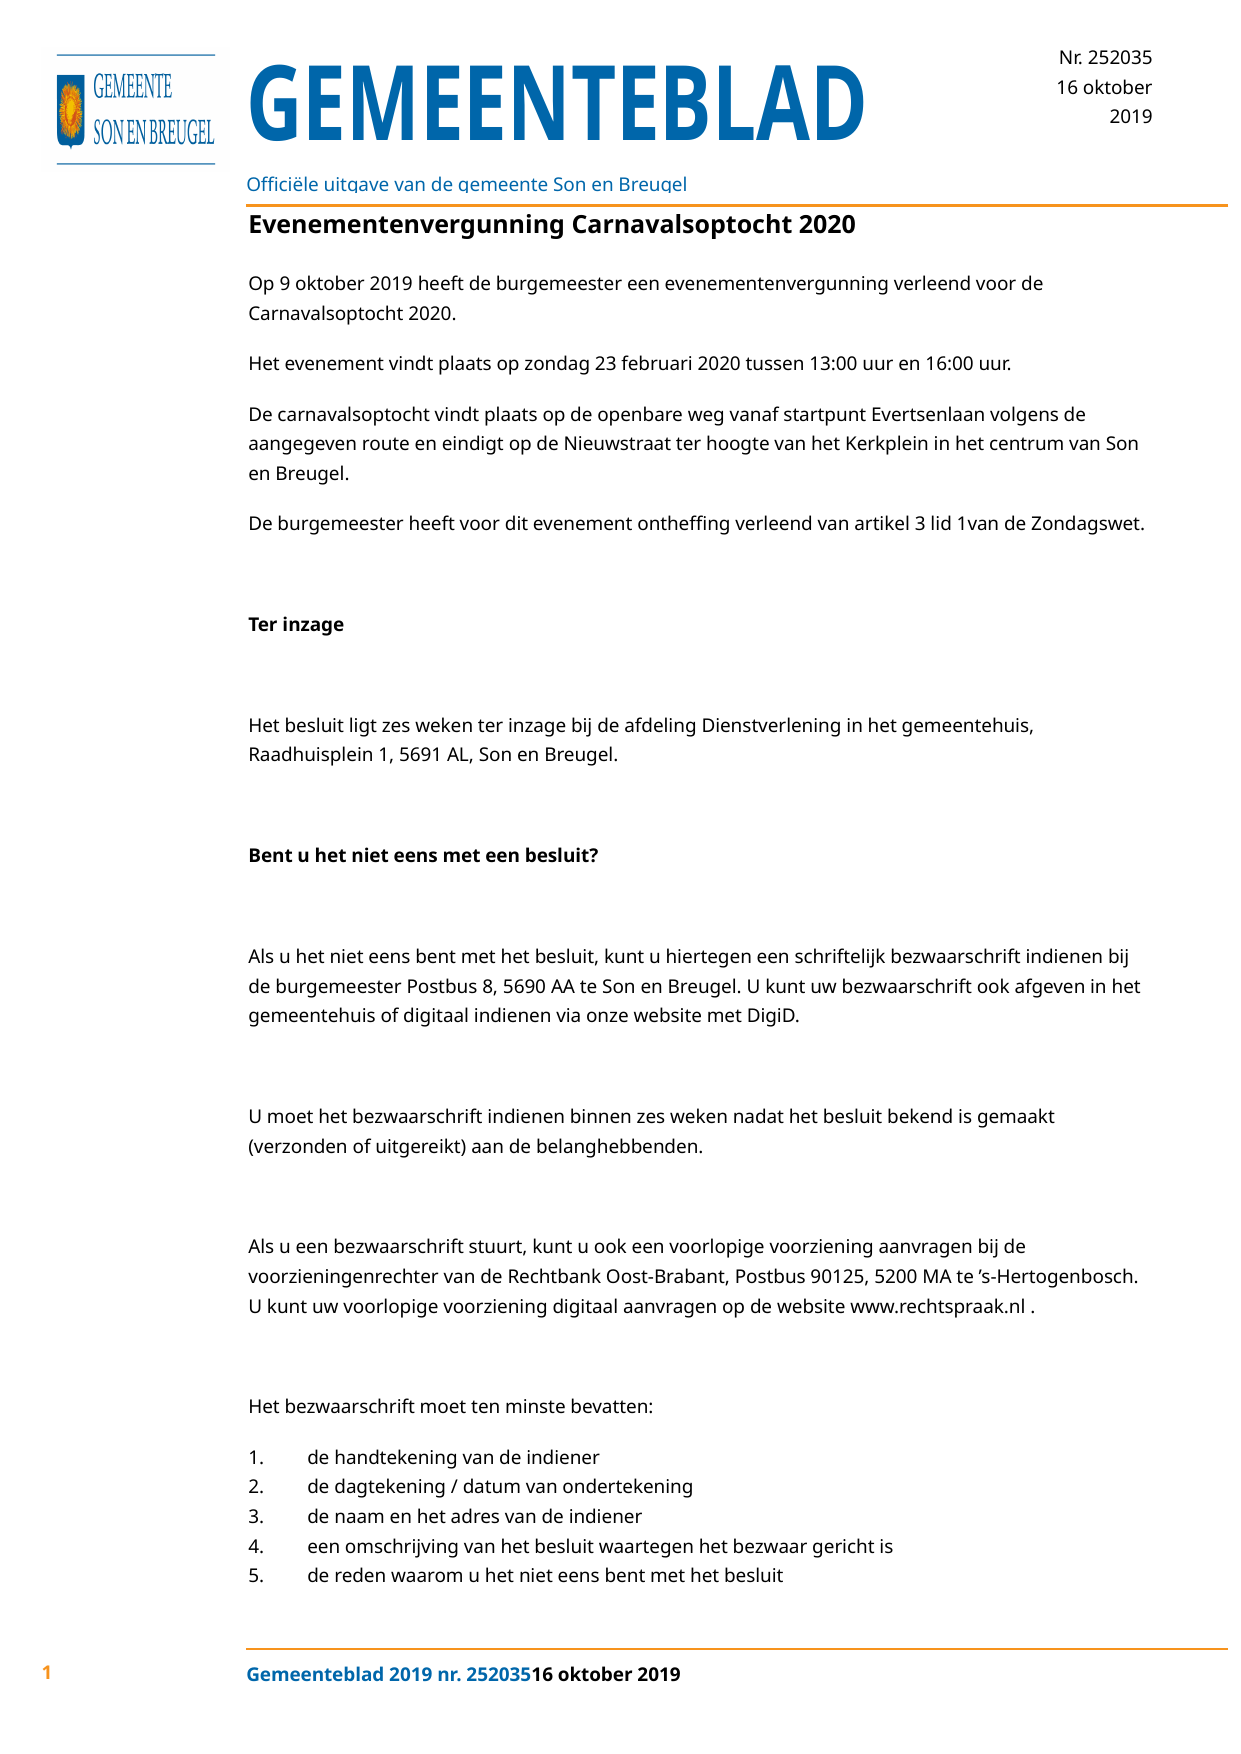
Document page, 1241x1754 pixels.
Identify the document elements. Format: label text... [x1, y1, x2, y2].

list de dagtekening / datum van ondertekening [248, 1474, 1152, 1499]
list de handtekening van de indiener [248, 1444, 1152, 1470]
list de reden waarom u het niet eens bent met het besluit [248, 1562, 1152, 1588]
text Bent u het niet eens met een besluit? [248, 842, 1152, 868]
text Op 9 oktober 2019 heeft de burgemeester een evenementenvergunning verleend voor de Carnavalsoptocht 2020. [248, 270, 1152, 326]
text Als u een bezwaarschrift stuurt, kunt u ook een voorlopige voorziening aanvragen bij de voorzieningenrechter van de Rechtbank Oost-Brabant, Postbus 90125, 5200 MA te ’s-Hertogenbosch. U kunt uw voorlopige voorziening digitaal aanvragen op de website www.rechtspraak.nl . [248, 1234, 1152, 1318]
text Het evenement vindt plaats op zondag 23 februari 2020 tussen 13:00 uur en 16:00 uur. [248, 350, 1152, 376]
text Het besluit ligt zes weken ter inzage bij de afdeling Dienstverlening in het gemeentehuis, Raadhuisplein 1, 5691 AL, Son en Breugel. [248, 712, 1152, 767]
picture [41, 47, 231, 172]
text Als u het niet eens bent met het besluit, kunt u hiertegen een schriftelijk bezwaarschrift indienen bij de burgemeester Postbus 8, 5690 AA te Son en Breugel. U kunt uw bezwaarschrift ook afgeven in het gemeentehuis of digitaal indienen via onze website met DigiD. [248, 943, 1152, 1028]
list een omschrijving van het besluit waartegen het bezwaar gericht is [248, 1533, 1152, 1558]
text De carnavalsoptocht vindt plaats op de openbare weg vanaf startpunt Evertsenlaan volgens de aangegeven route en eindigt op de Nieuwstraat ter hoogte van het Kerkplein in het centrum van Son en Breugel. [248, 401, 1152, 486]
text Ter inzage [248, 611, 1152, 637]
text Evenementenvergunning Carnavalsoptocht 2020 [248, 207, 1152, 241]
text Het bezwaarschrift moet ten minste bevatten: [248, 1394, 1152, 1419]
text U moet het bezwaarschrift indienen binnen zes weken nadat het besluit bekend is gemaakt (verzonden of uitgereikt) aan de belanghebbenden. [248, 1103, 1152, 1158]
list de naam en het adres van de indiener [248, 1503, 1152, 1529]
text De burgemeester heeft voor dit evenement ontheffing verleend van artikel 3 lid 1van de Zondagswet. [248, 510, 1152, 536]
